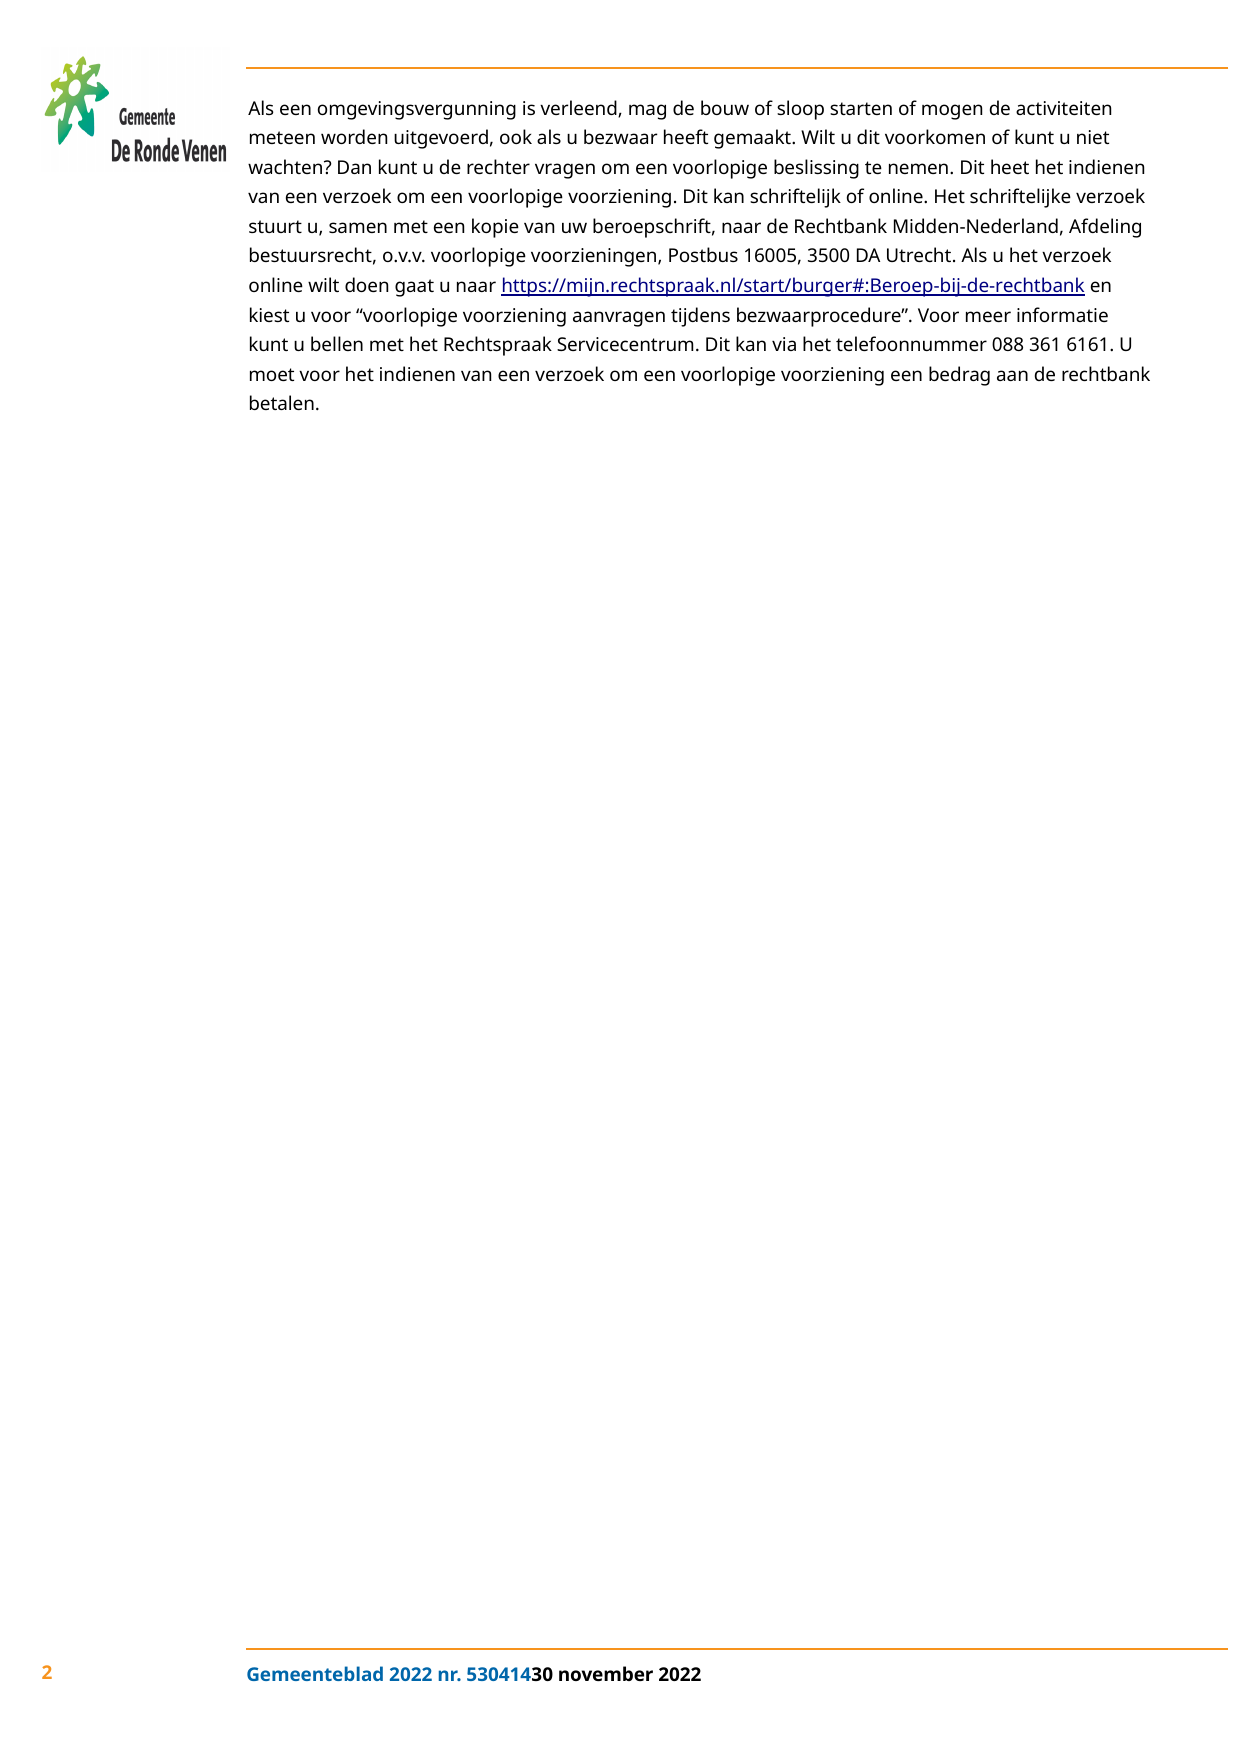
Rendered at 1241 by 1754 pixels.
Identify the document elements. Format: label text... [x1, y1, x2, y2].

text Als een omgevingsvergunning is verleend, mag de bouw of sloop starten of mogen de activiteiten meteen worden uitgevoerd, ook als u bezwaar heeft gemaakt. Wilt u dit voorkomen of kunt u niet wachten? Dan kunt u de rechter vragen om een voorlopige beslissing te nemen. Dit heet het indienen van een verzoek om een voorlopige voorziening. Dit kan schriftelijk of online. Het schriftelijke verzoek stuurt u, samen met een kopie van uw beroepschrift, naar de Rechtbank Midden-Nederland, Afdeling bestuursrecht, o.v.v. voorlopige voorzieningen, Postbus 16005, 3500 DA Utrecht. Als u het verzoek online wilt doen gaat u naar https://mijn.rechtspraak.nl/start/burger#:Beroep-bij-de-rechtbank en kiest u voor “voorlopige voorziening aanvragen tijdens bezwaarprocedure”. Voor meer informatie kunt u bellen met het Rechtspraak Servicecentrum. Dit kan via het telefoonnummer 088 361 6161. U moet voor het indienen van een verzoek om een voorlopige voorziening een bedrag aan de rechtbank betalen. [248, 95, 1152, 416]
picture [41, 47, 231, 172]
